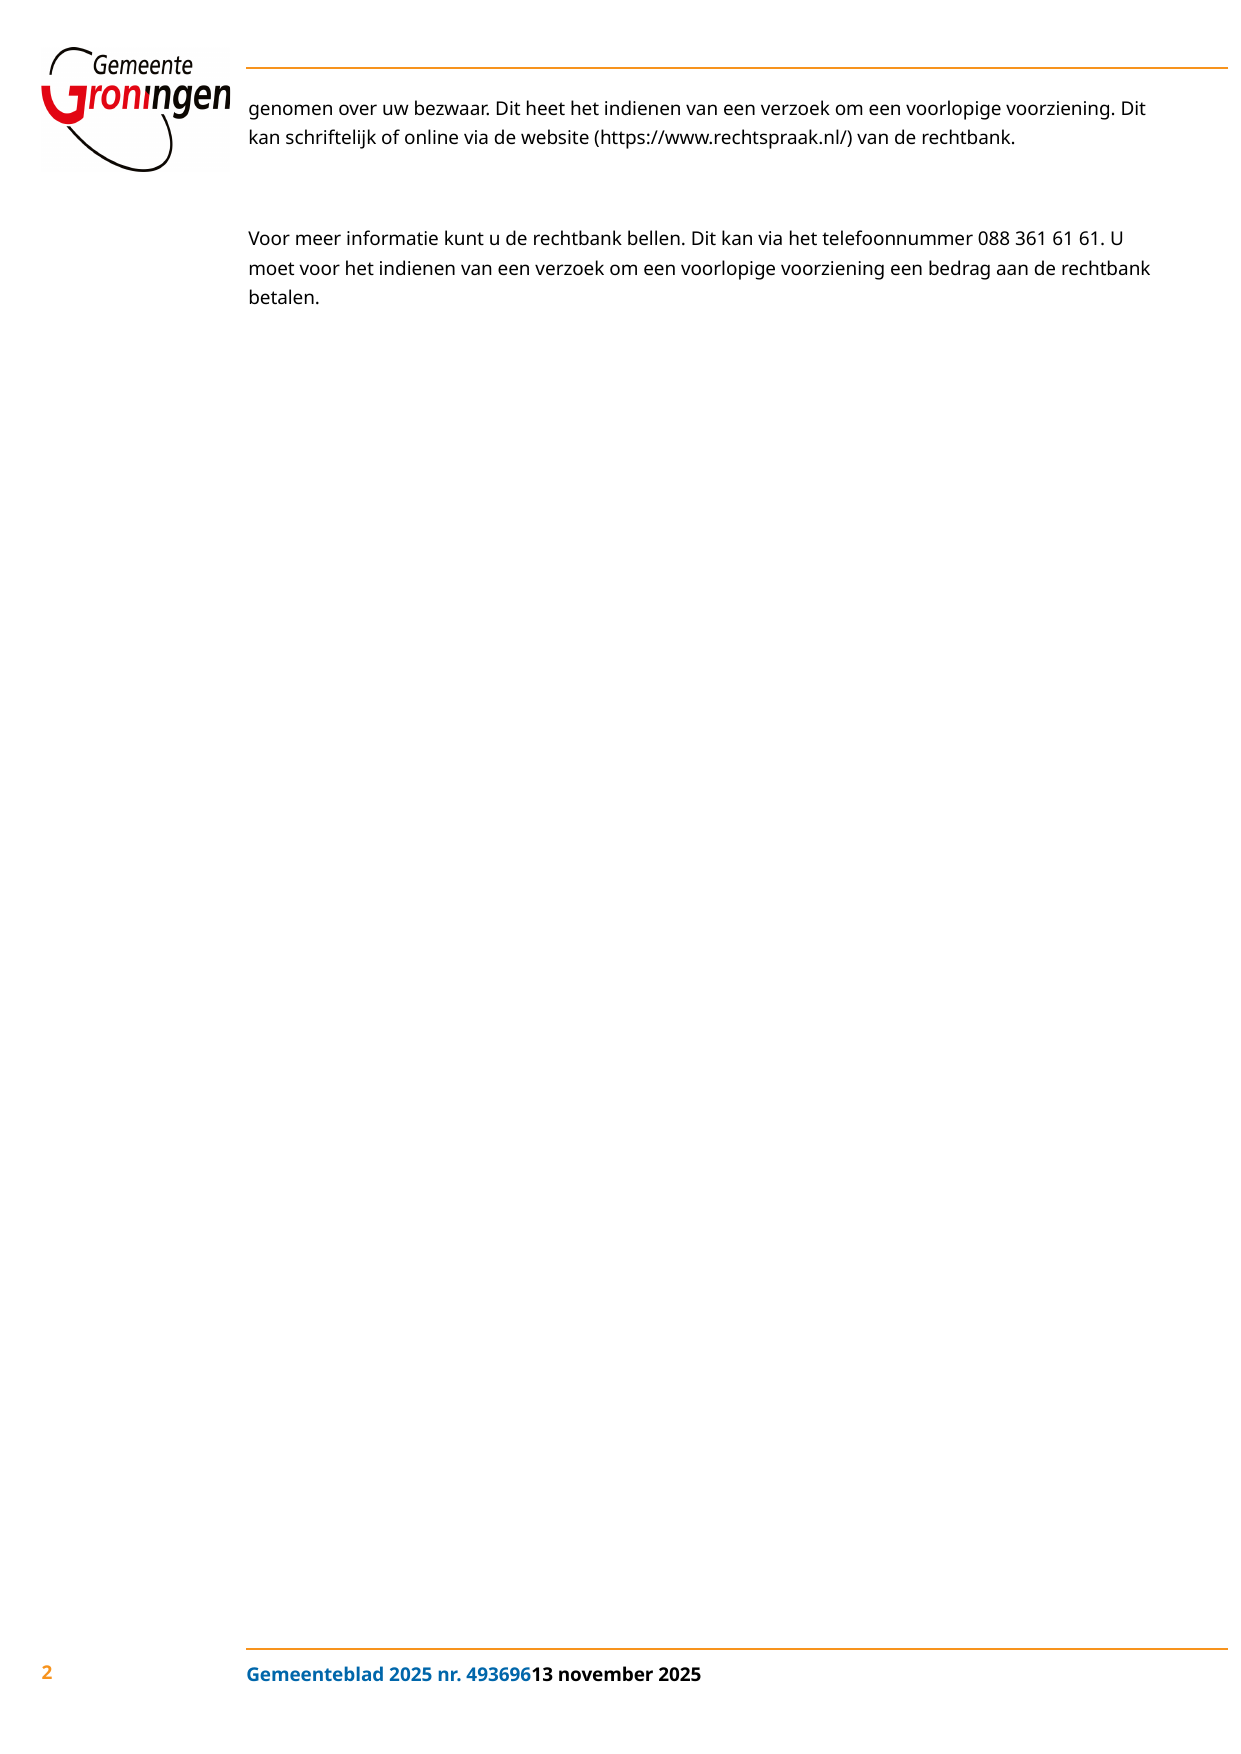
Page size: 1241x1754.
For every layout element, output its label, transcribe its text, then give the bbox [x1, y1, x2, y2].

text Voor meer informatie kunt u de rechtbank bellen. Dit kan via het telefoonnummer 088 361 61 61. U moet voor het indienen van een verzoek om een voorlopige voorziening een bedrag aan de rechtbank betalen. [248, 225, 1152, 310]
text genomen over uw bezwaar. Dit heet het indienen van een verzoek om een voorlopige voorziening. Dit kan schriftelijk of online via de website (https://www.rechtspraak.nl/) van de rechtbank. [248, 95, 1152, 150]
picture [41, 47, 231, 172]
